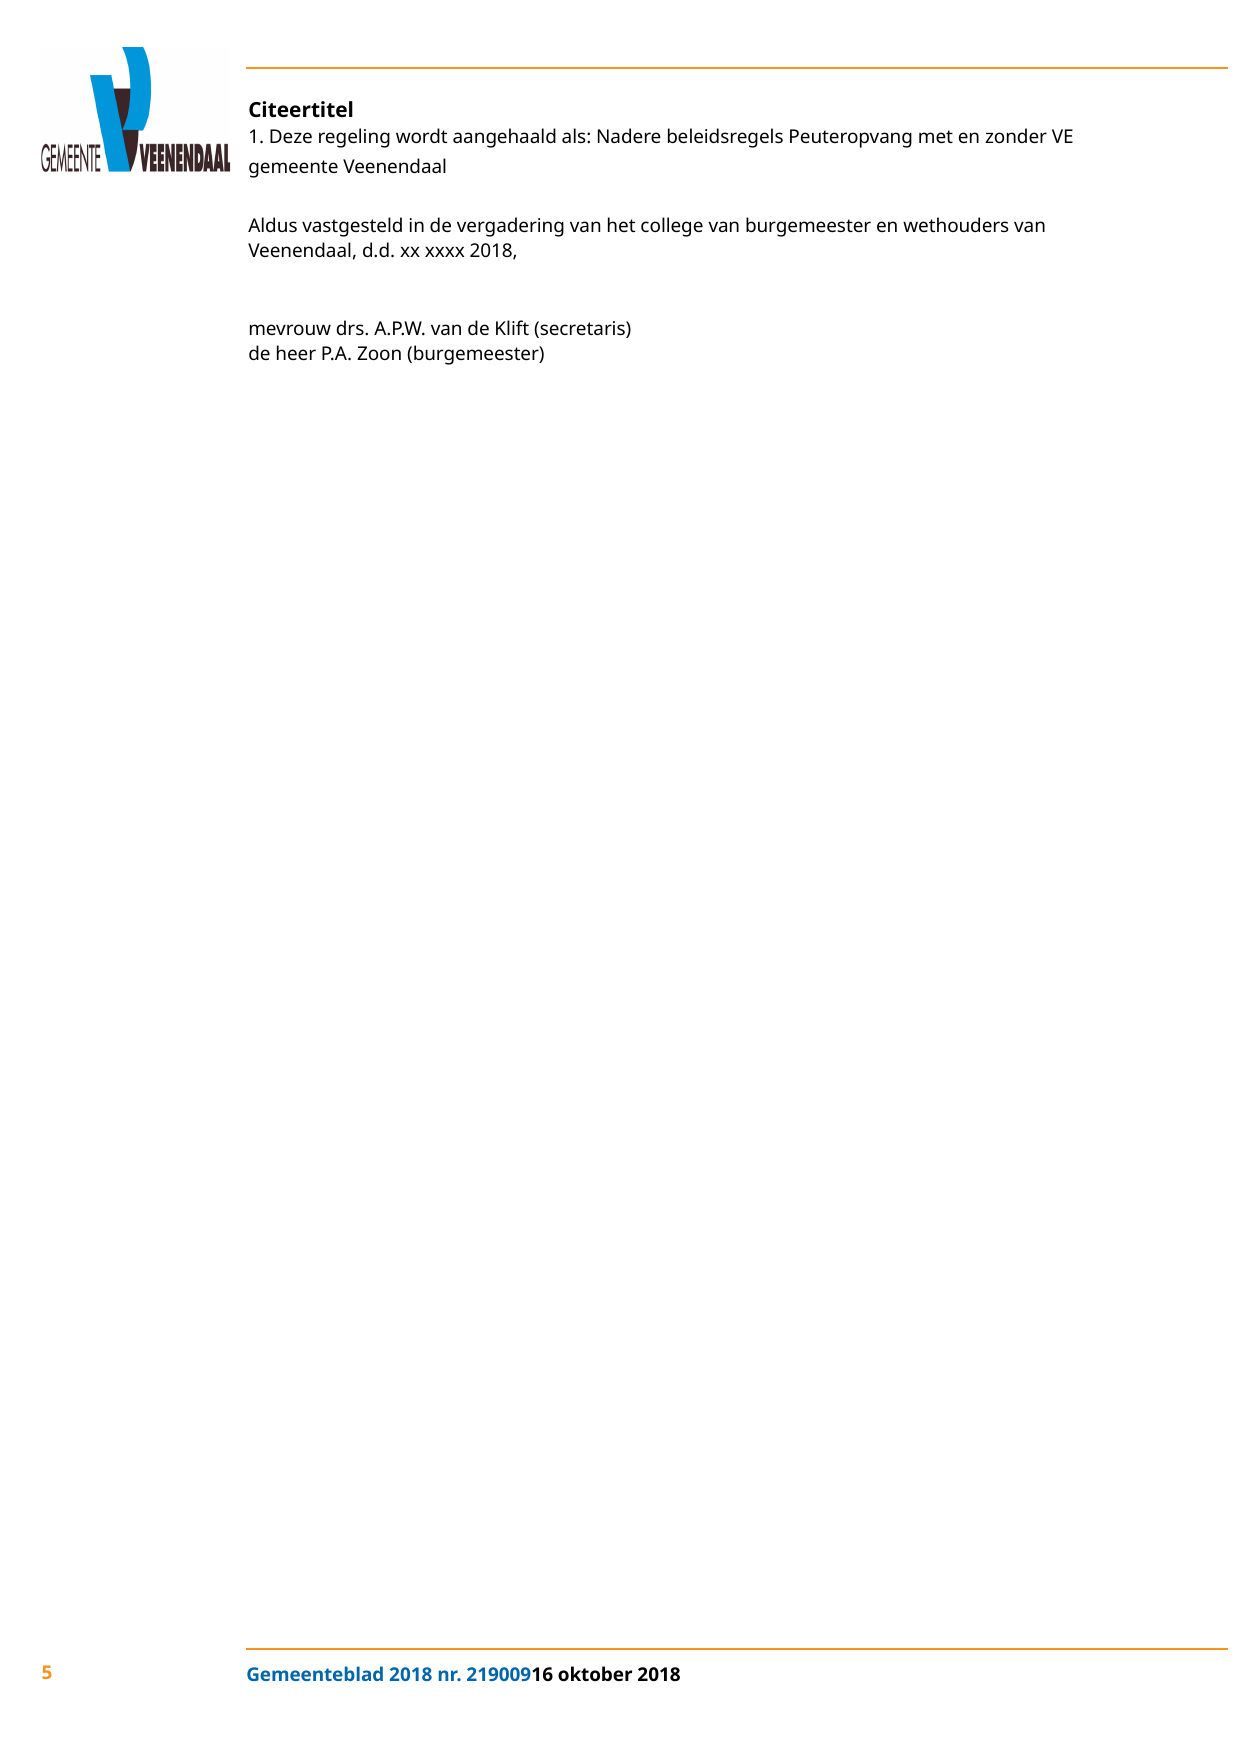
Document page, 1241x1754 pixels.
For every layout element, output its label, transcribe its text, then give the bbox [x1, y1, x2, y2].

text de heer P.A. Zoon (burgemeester) [248, 341, 1152, 366]
picture [123, 47, 231, 172]
text Citeertitel [248, 95, 1152, 123]
text 1. Deze regeling wordt aangehaald als: Nadere beleidsregels Peuteropvang met en zonder VE gemeente Veenendaal [248, 123, 1152, 178]
text mevrouw drs. A.P.W. van de Klift (secretaris) [248, 315, 1152, 341]
text Aldus vastgesteld in de vergadering van het college van burgemeester en wethouders van Veenendaal, d.d. xx xxxx 2018, [248, 212, 1152, 263]
picture [41, 47, 130, 172]
